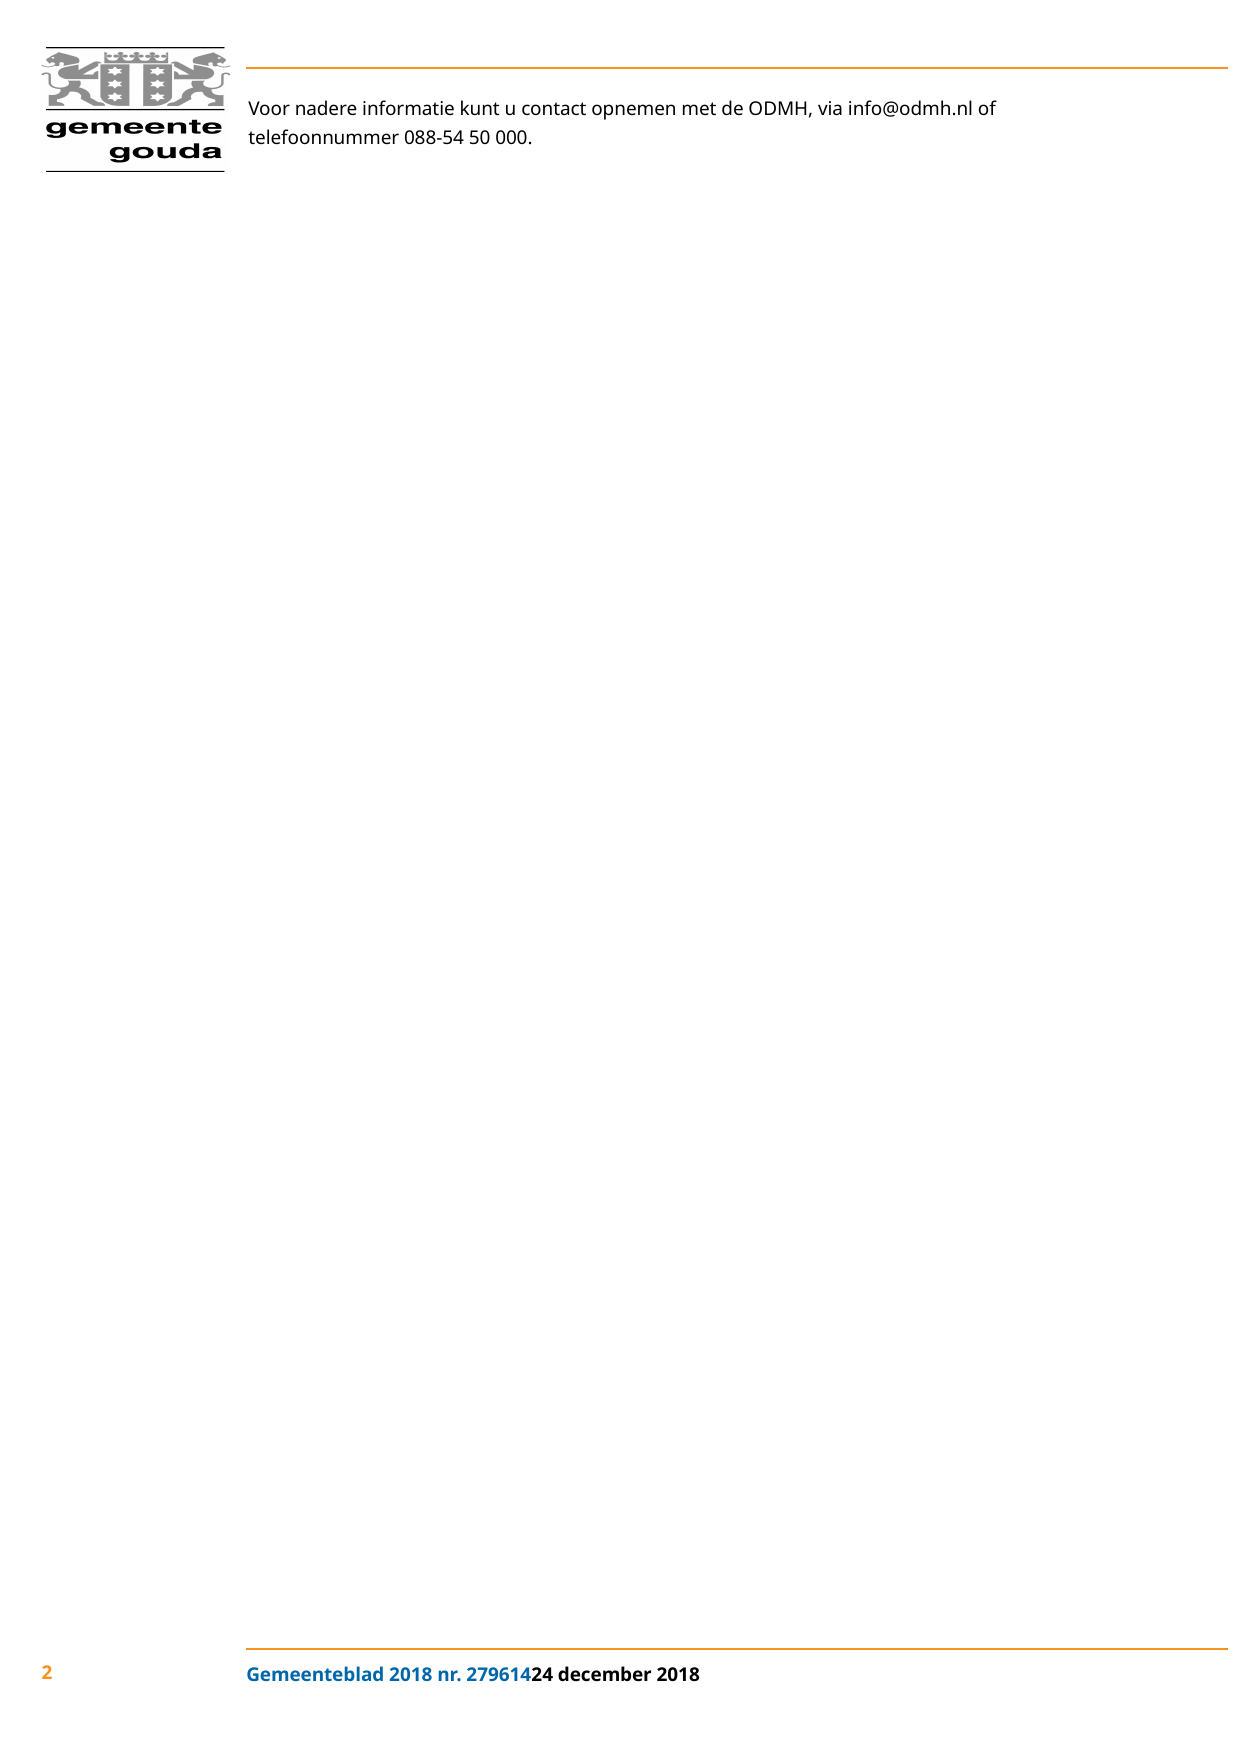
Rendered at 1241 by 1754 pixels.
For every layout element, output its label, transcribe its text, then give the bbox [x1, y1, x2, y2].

text Voor nadere informatie kunt u contact opnemen met de ODMH, via info@odmh.nl of telefoonnummer 088-54 50 000. [248, 95, 1152, 150]
picture [41, 47, 231, 172]
